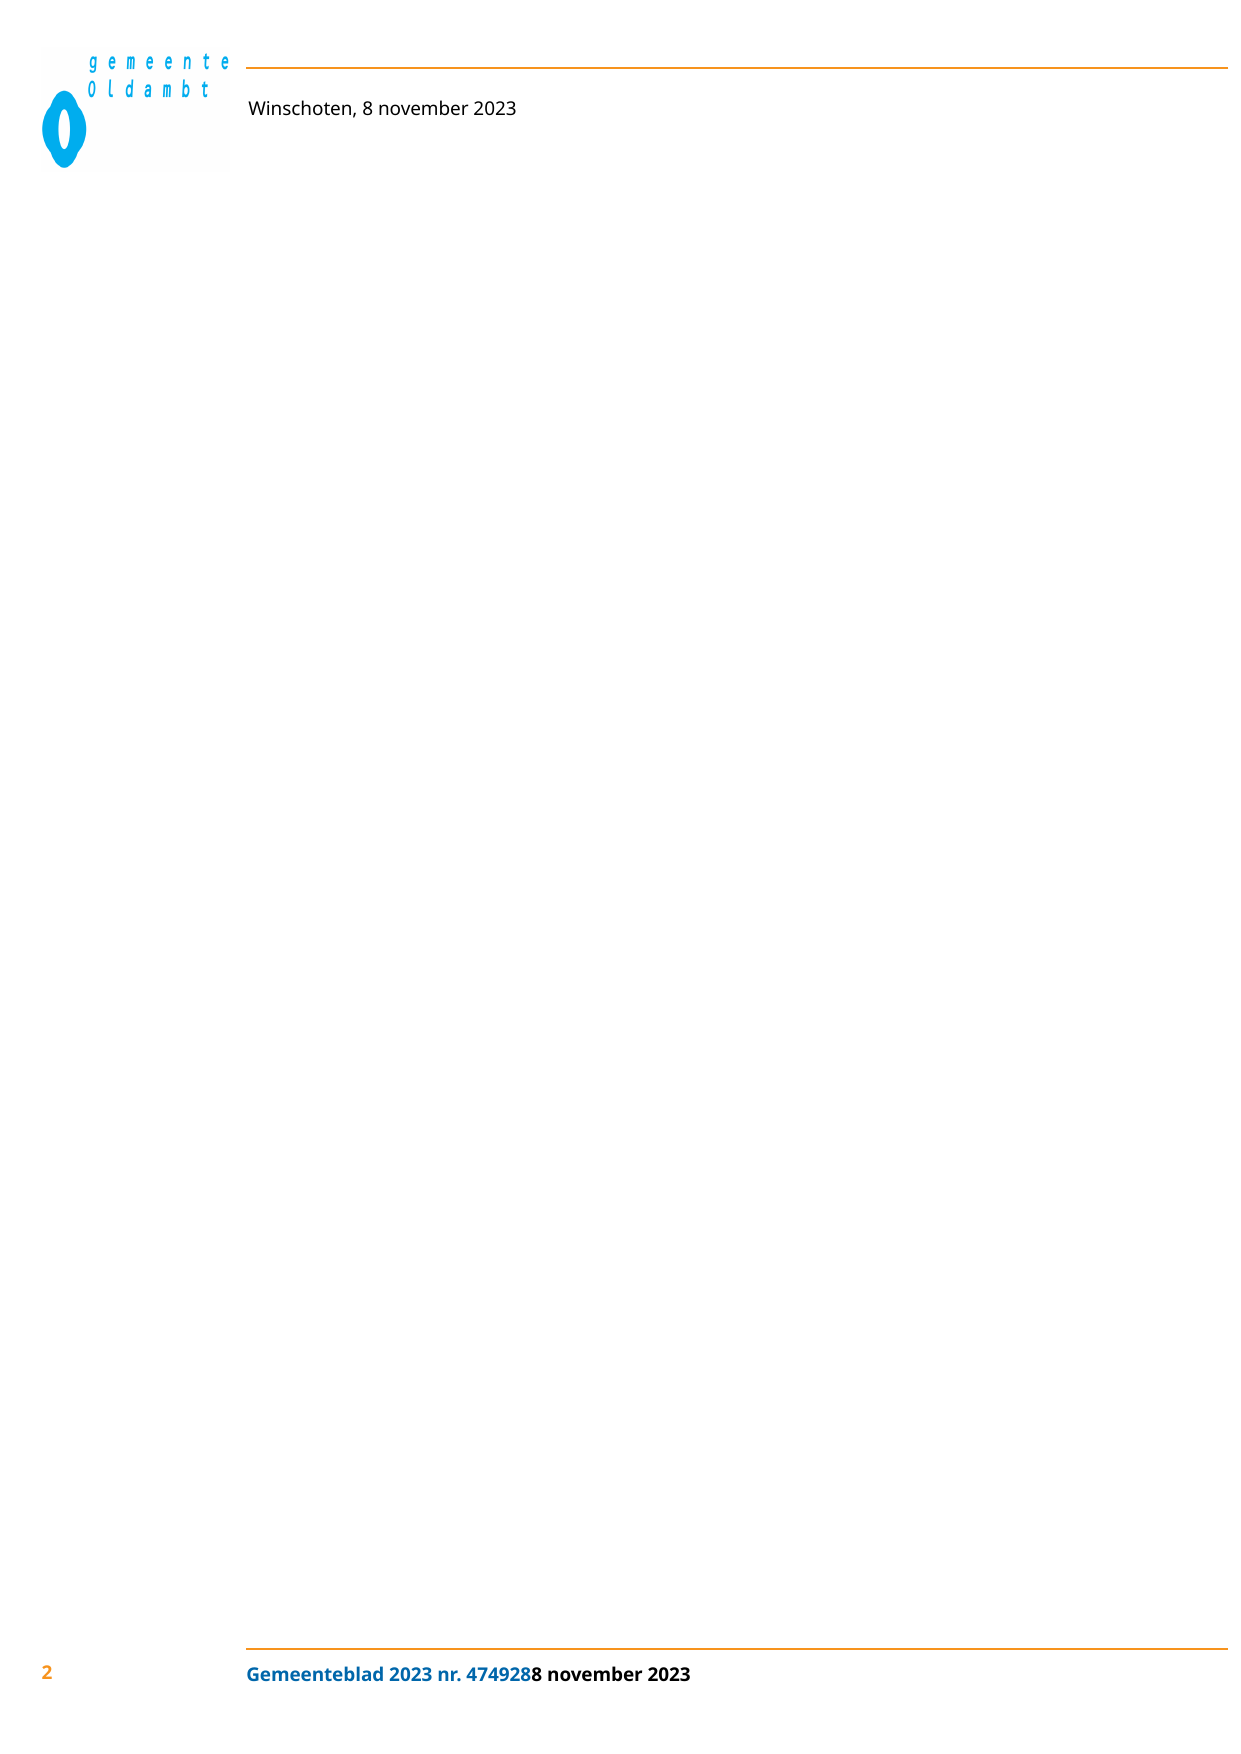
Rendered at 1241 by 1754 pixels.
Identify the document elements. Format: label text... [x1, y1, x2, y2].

text Winschoten, 8 november 2023 [248, 95, 1152, 121]
picture [41, 47, 231, 172]
